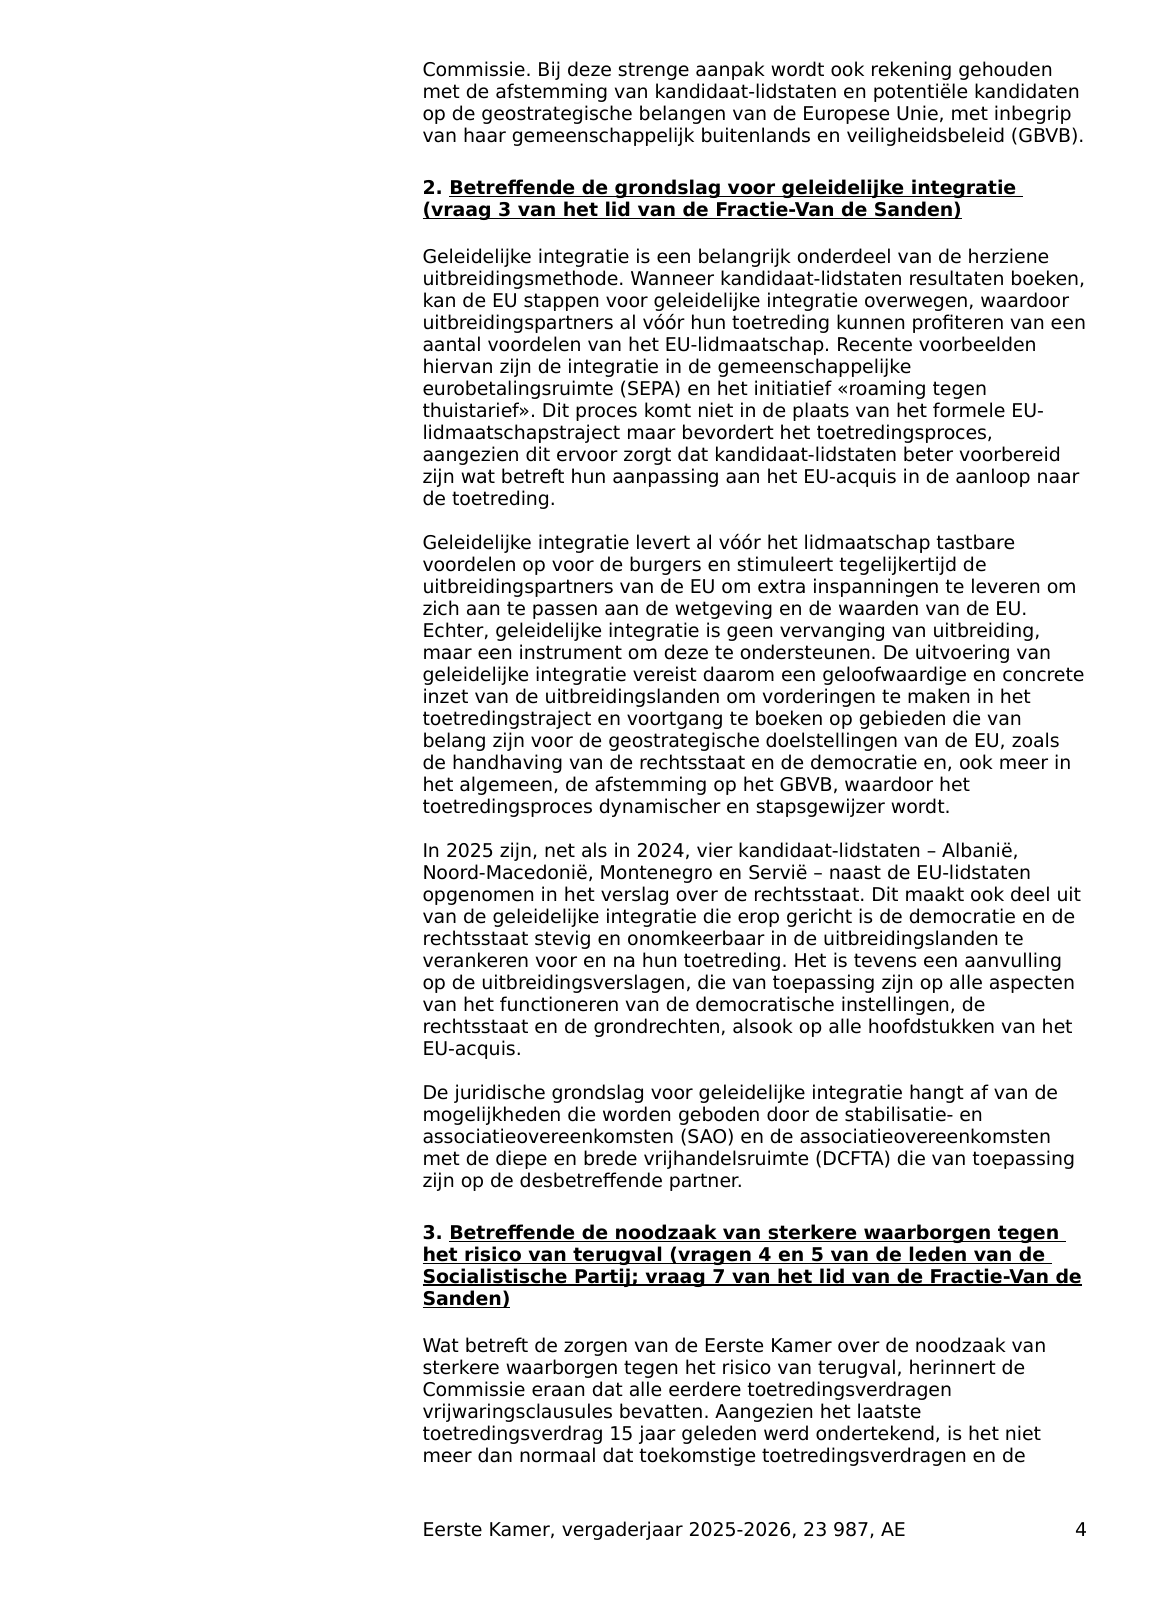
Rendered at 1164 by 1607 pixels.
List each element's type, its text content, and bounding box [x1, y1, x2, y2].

text Geleidelijke integratie levert al vóór het lidmaatschap tastbare voordelen op voor de burgers en stimuleert tegelijkertijd de uitbreidingspartners van de EU om extra inspanningen te leveren om zich aan te passen aan de wetgeving en de waarden van de EU. Echter, geleidelijke integratie is geen vervanging van uitbreiding, maar een instrument om deze te ondersteunen. De uitvoering van geleidelijke integratie vereist daarom een geloofwaardige en concrete inzet van de uitbreidingslanden om vorderingen te maken in het toetredingstraject en voortgang te boeken op gebieden die van belang zijn voor de geostrategische doelstellingen van de EU, zoals de handhaving van de rechtsstaat en de democratie en, ook meer in het algemeen, de afstemming op het GBVB, waardoor het toetredingsproces dynamischer en stapsgewijzer wordt. [422, 532, 1087, 818]
text Commissie. Bij deze strenge aanpak wordt ook rekening gehouden met de afstemming van kandidaat-lidstaten en potentiële kandidaten op de geostrategische belangen van de Europese Unie, met inbegrip van haar gemeenschappelijk buitenlands en veiligheidsbeleid (GBVB). [422, 59, 1087, 147]
text In 2025 zijn, net als in 2024, vier kandidaat-lidstaten – Albanië, Noord-Macedonië, Montenegro en Servië – naast de EU-lidstaten opgenomen in het verslag over de rechtsstaat. Dit maakt ook deel uit van de geleidelijke integratie die erop gericht is de democratie en de rechtsstaat stevig en onomkeerbaar in de uitbreidingslanden te verankeren voor en na hun toetreding. Het is tevens een aanvulling op de uitbreidingsverslagen, die van toepassing zijn op alle aspecten van het functioneren van de democratische instellingen, de rechtsstaat en de grondrechten, alsook op alle hoofdstukken van het EU-acquis. [422, 840, 1087, 1059]
subtitle 3. Betreffende de noodzaak van sterkere waarborgen tegen het risico van terugval (vragen 4 en 5 van de leden van de Socialistische Partij; vraag 7 van het lid van de Fractie-Van de Sanden) [422, 1222, 1087, 1309]
text Wat betreft de zorgen van de Eerste Kamer over de noodzaak van sterkere waarborgen tegen het risico van terugval, herinnert de Commissie eraan dat alle eerdere toetredingsverdragen vrijwaringsclausules bevatten. Aangezien het laatste toetredingsverdrag 15 jaar geleden werd ondertekend, is het niet meer dan normaal dat toekomstige toetredingsverdragen en de [422, 1334, 1087, 1466]
text Geleidelijke integratie is een belangrijk onderdeel van de herziene uitbreidingsmethode. Wanneer kandidaat-lidstaten resultaten boeken, kan de EU stappen voor geleidelijke integratie overwegen, waardoor uitbreidingspartners al vóór hun toetreding kunnen profiteren van een aantal voordelen van het EU-lidmaatschap. Recente voorbeelden hiervan zijn de integratie in de gemeenschappelijke eurobetalingsruimte (SEPA) en het initiatief «roaming tegen thuistarief». Dit proces komt niet in de plaats van het formele EU-lidmaatschapstraject maar bevordert het toetredingsproces, aangezien dit ervoor zorgt dat kandidaat-lidstaten beter voorbereid zijn wat betreft hun aanpassing aan het EU-acquis in de aanloop naar de toetreding. [422, 246, 1087, 510]
text De juridische grondslag voor geleidelijke integratie hangt af van de mogelijkheden die worden geboden door de stabilisatie- en associatieovereenkomsten (SAO) en de associatieovereenkomsten met de diepe en brede vrijhandelsruimte (DCFTA) die van toepassing zijn op de desbetreffende partner. [422, 1082, 1087, 1192]
subtitle 2. Betreffende de grondslag voor geleidelijke integratie (vraag 3 van het lid van de Fractie-Van de Sanden) [422, 177, 1087, 221]
